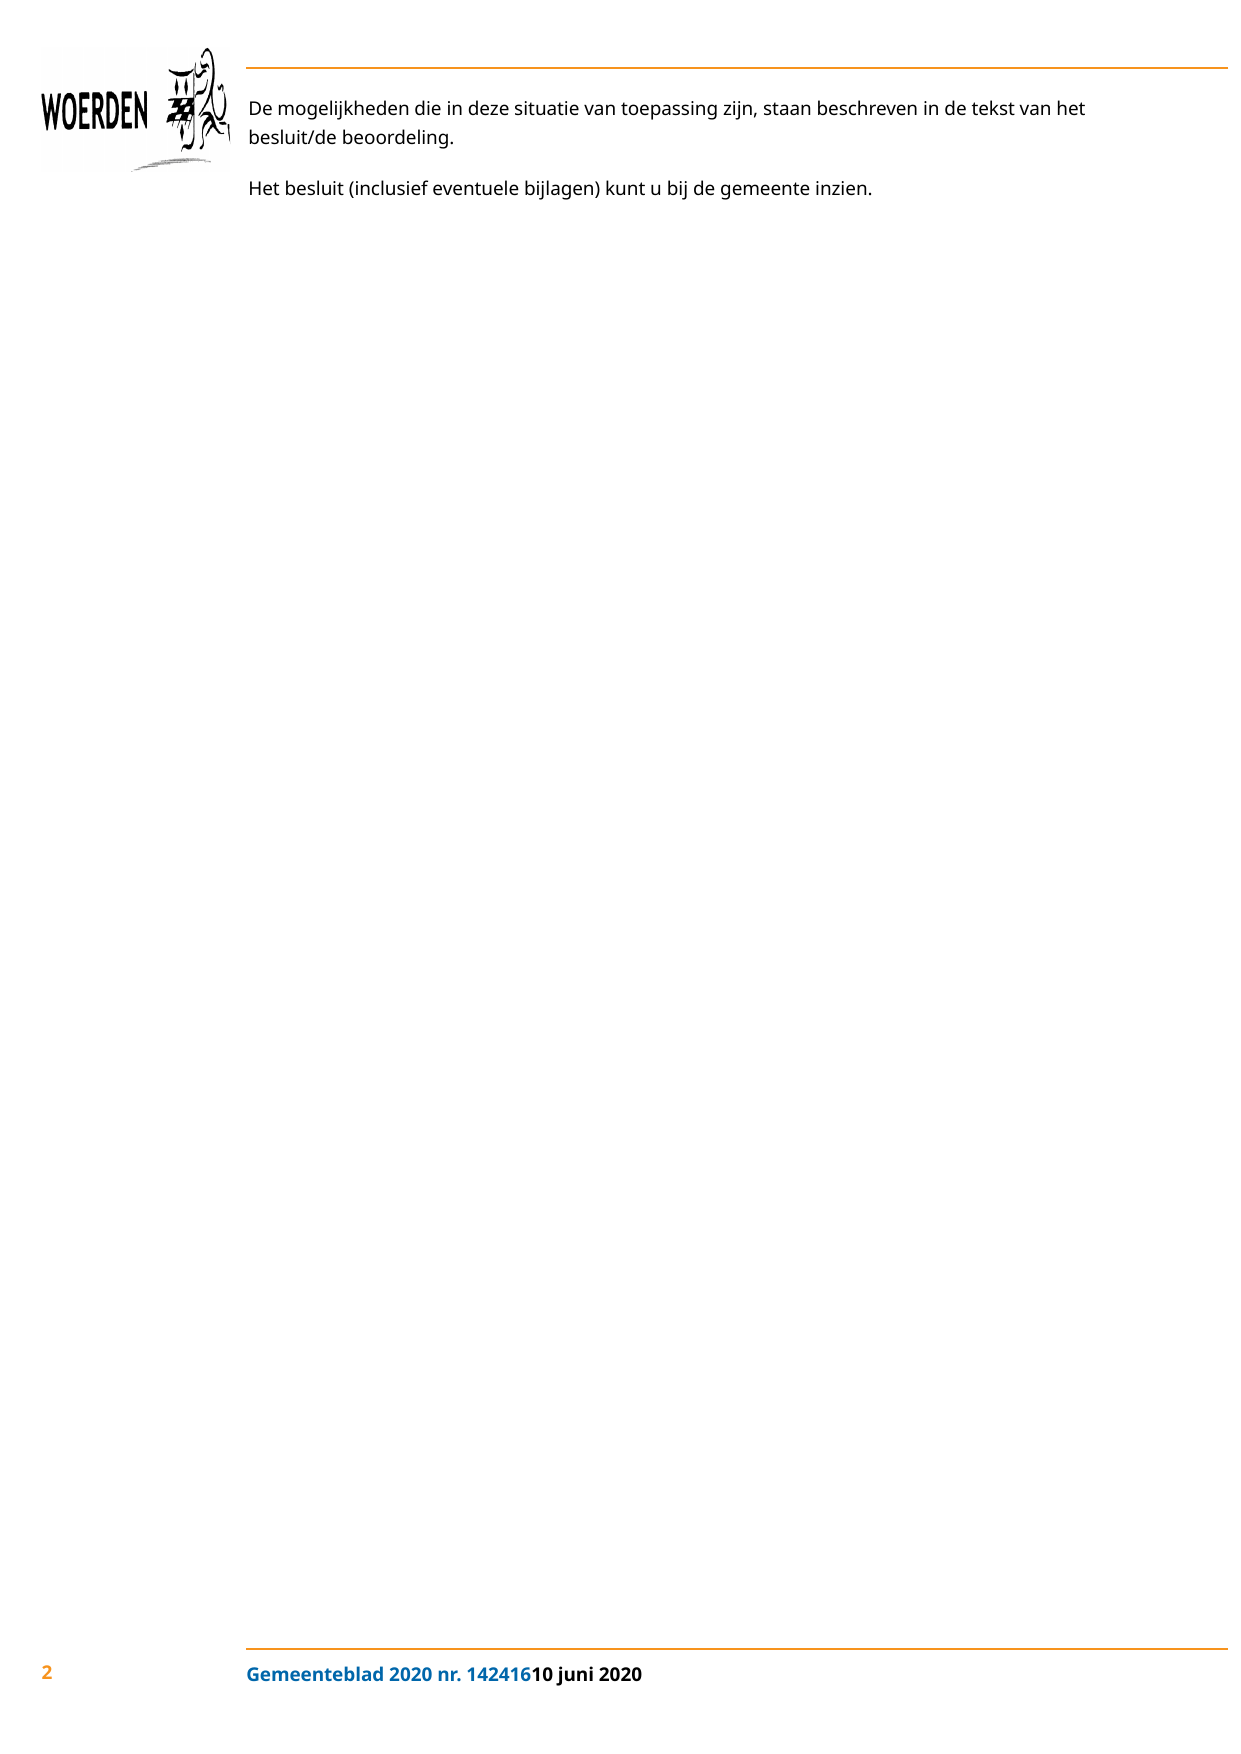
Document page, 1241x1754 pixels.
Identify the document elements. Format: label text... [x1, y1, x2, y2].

text De mogelijkheden die in deze situatie van toepassing zijn, staan beschreven in de tekst van het besluit/de beoordeling. [248, 95, 1152, 150]
picture [41, 47, 231, 172]
text Het besluit (inclusief eventuele bijlagen) kunt u bij de gemeente inzien. [248, 175, 1152, 201]
